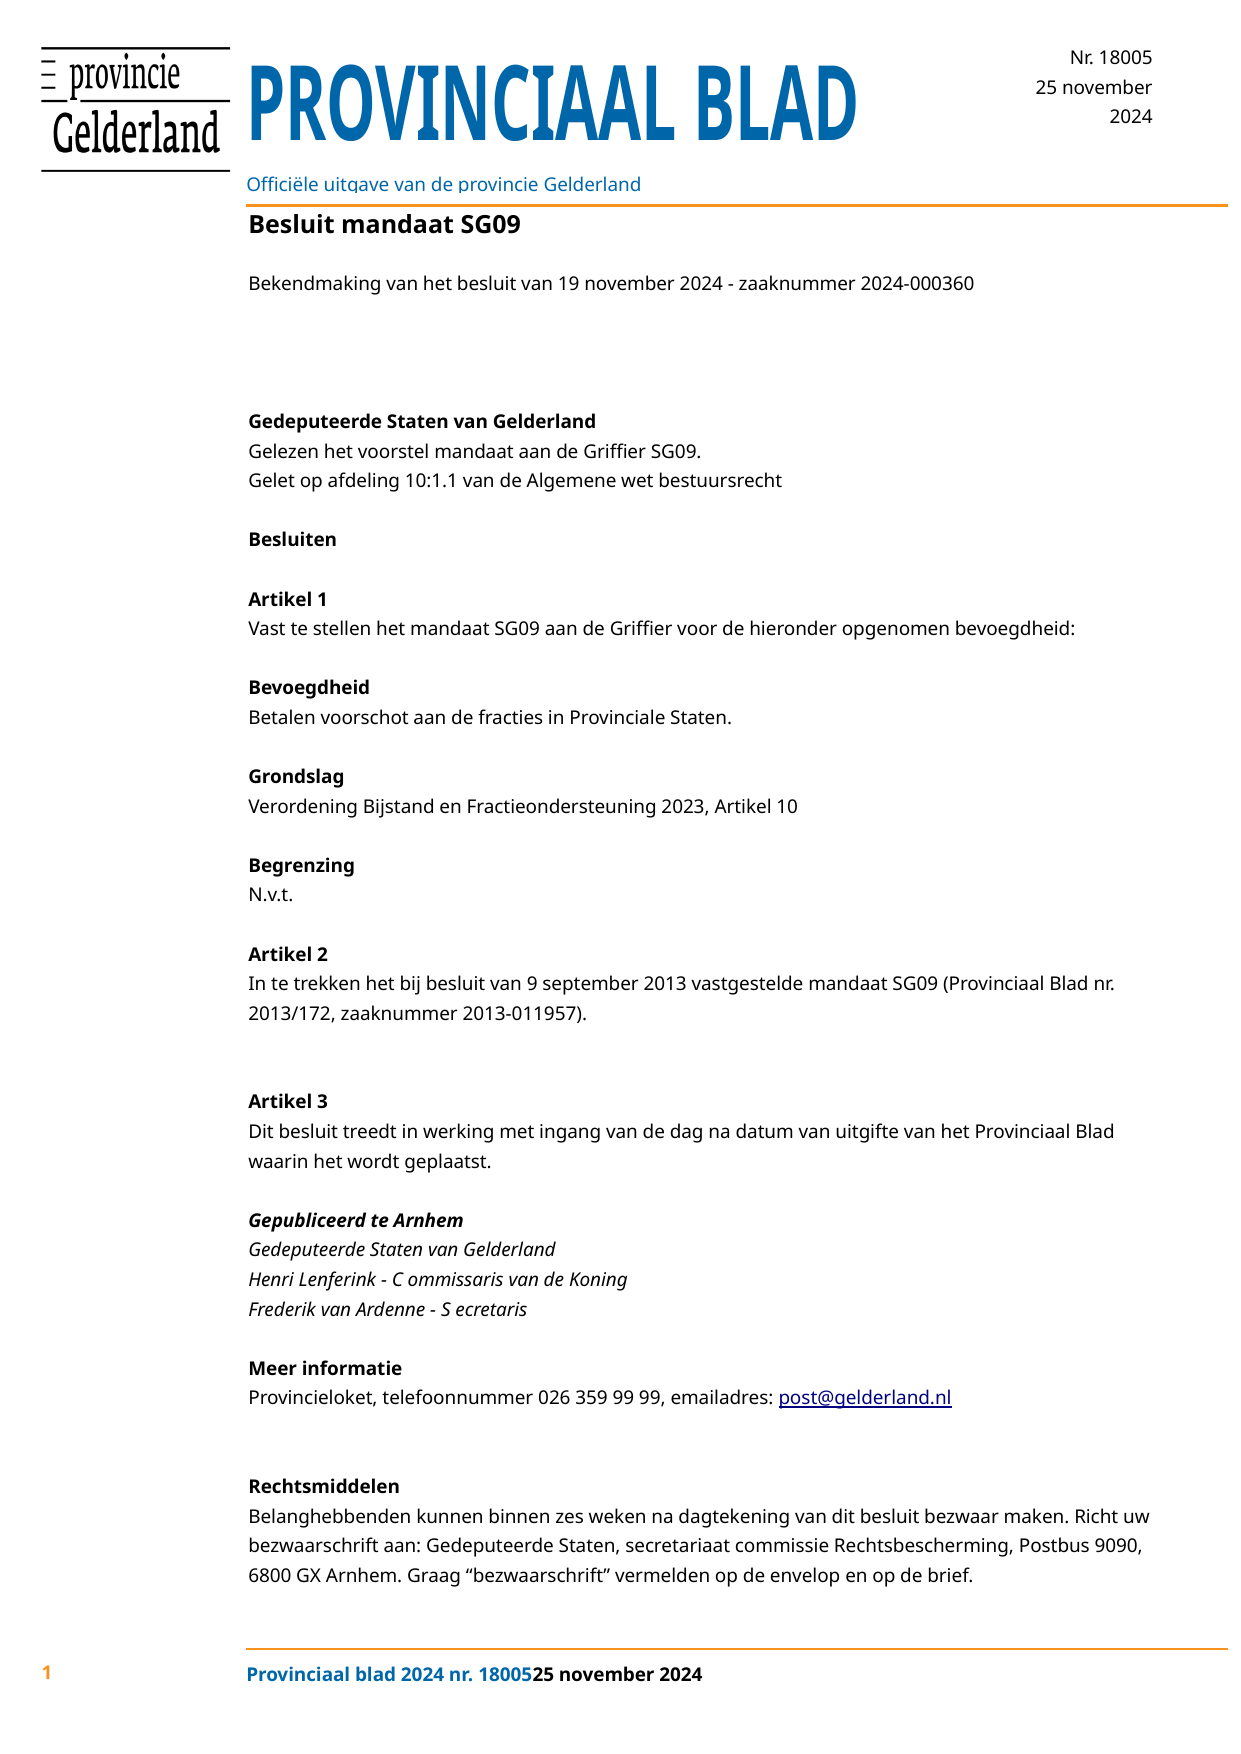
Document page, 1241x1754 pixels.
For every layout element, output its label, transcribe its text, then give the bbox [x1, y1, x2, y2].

text Rechtsmiddelen [248, 1473, 1152, 1499]
text Artikel 3 [248, 1089, 1152, 1114]
text N.v.t. [248, 882, 1152, 907]
text Begrenzing [248, 852, 1152, 878]
text Gedeputeerde Staten van Gelderland [248, 1237, 1152, 1262]
text Bekendmaking van het besluit van 19 november 2024 - zaaknummer 2024-000360 [248, 270, 1152, 296]
text Gelezen het voorstel mandaat aan de Griffier SG09. [248, 438, 1152, 464]
text Vast te stellen het mandaat SG09 aan de Griffier voor de hieronder opgenomen bevoegdheid: [248, 615, 1152, 641]
text Meer informatie [248, 1355, 1152, 1381]
picture [41, 47, 231, 172]
text Grondslag [248, 763, 1152, 789]
text Gedeputeerde Staten van Gelderland [248, 408, 1152, 434]
text In te trekken het bij besluit van 9 september 2013 vastgestelde mandaat SG09 (Provinciaal Blad nr. 2013/172, zaaknummer 2013-011957). [248, 970, 1152, 1026]
text Artikel 2 [248, 941, 1152, 967]
text Provincieloket, telefoonnummer 026 359 99 99, emailadres: post@gelderland.nl [248, 1384, 1152, 1410]
text Dit besluit treedt in werking met ingang van de dag na datum van uitgifte van het Provinciaal Blad waarin het wordt geplaatst. [248, 1118, 1152, 1174]
text Henri Lenferink - C ommissaris van de Koning [248, 1266, 1152, 1292]
text Artikel 1 [248, 586, 1152, 612]
text Betalen voorschot aan de fracties in Provinciale Staten. [248, 704, 1152, 730]
text Verordening Bijstand en Fractieondersteuning 2023, Artikel 10 [248, 793, 1152, 819]
text Belanghebbenden kunnen binnen zes weken na dagtekening van dit besluit bezwaar maken. Richt uw bezwaarschrift aan: Gedeputeerde Staten, secretariaat commissie Rechtsbescherming, Postbus 9090, 6800 GX Arnhem. Graag “bezwaarschrift” vermelden op de envelop en op de brief. [248, 1503, 1152, 1588]
text Bevoegdheid [248, 674, 1152, 700]
text Frederik van Ardenne - S ecretaris [248, 1296, 1152, 1322]
text Gepubliceerd te Arnhem [248, 1207, 1152, 1233]
text Besluiten [248, 527, 1152, 552]
text Gelet op afdeling 10:1.1 van de Algemene wet bestuursrecht [248, 467, 1152, 493]
text Besluit mandaat SG09 [248, 207, 1152, 241]
